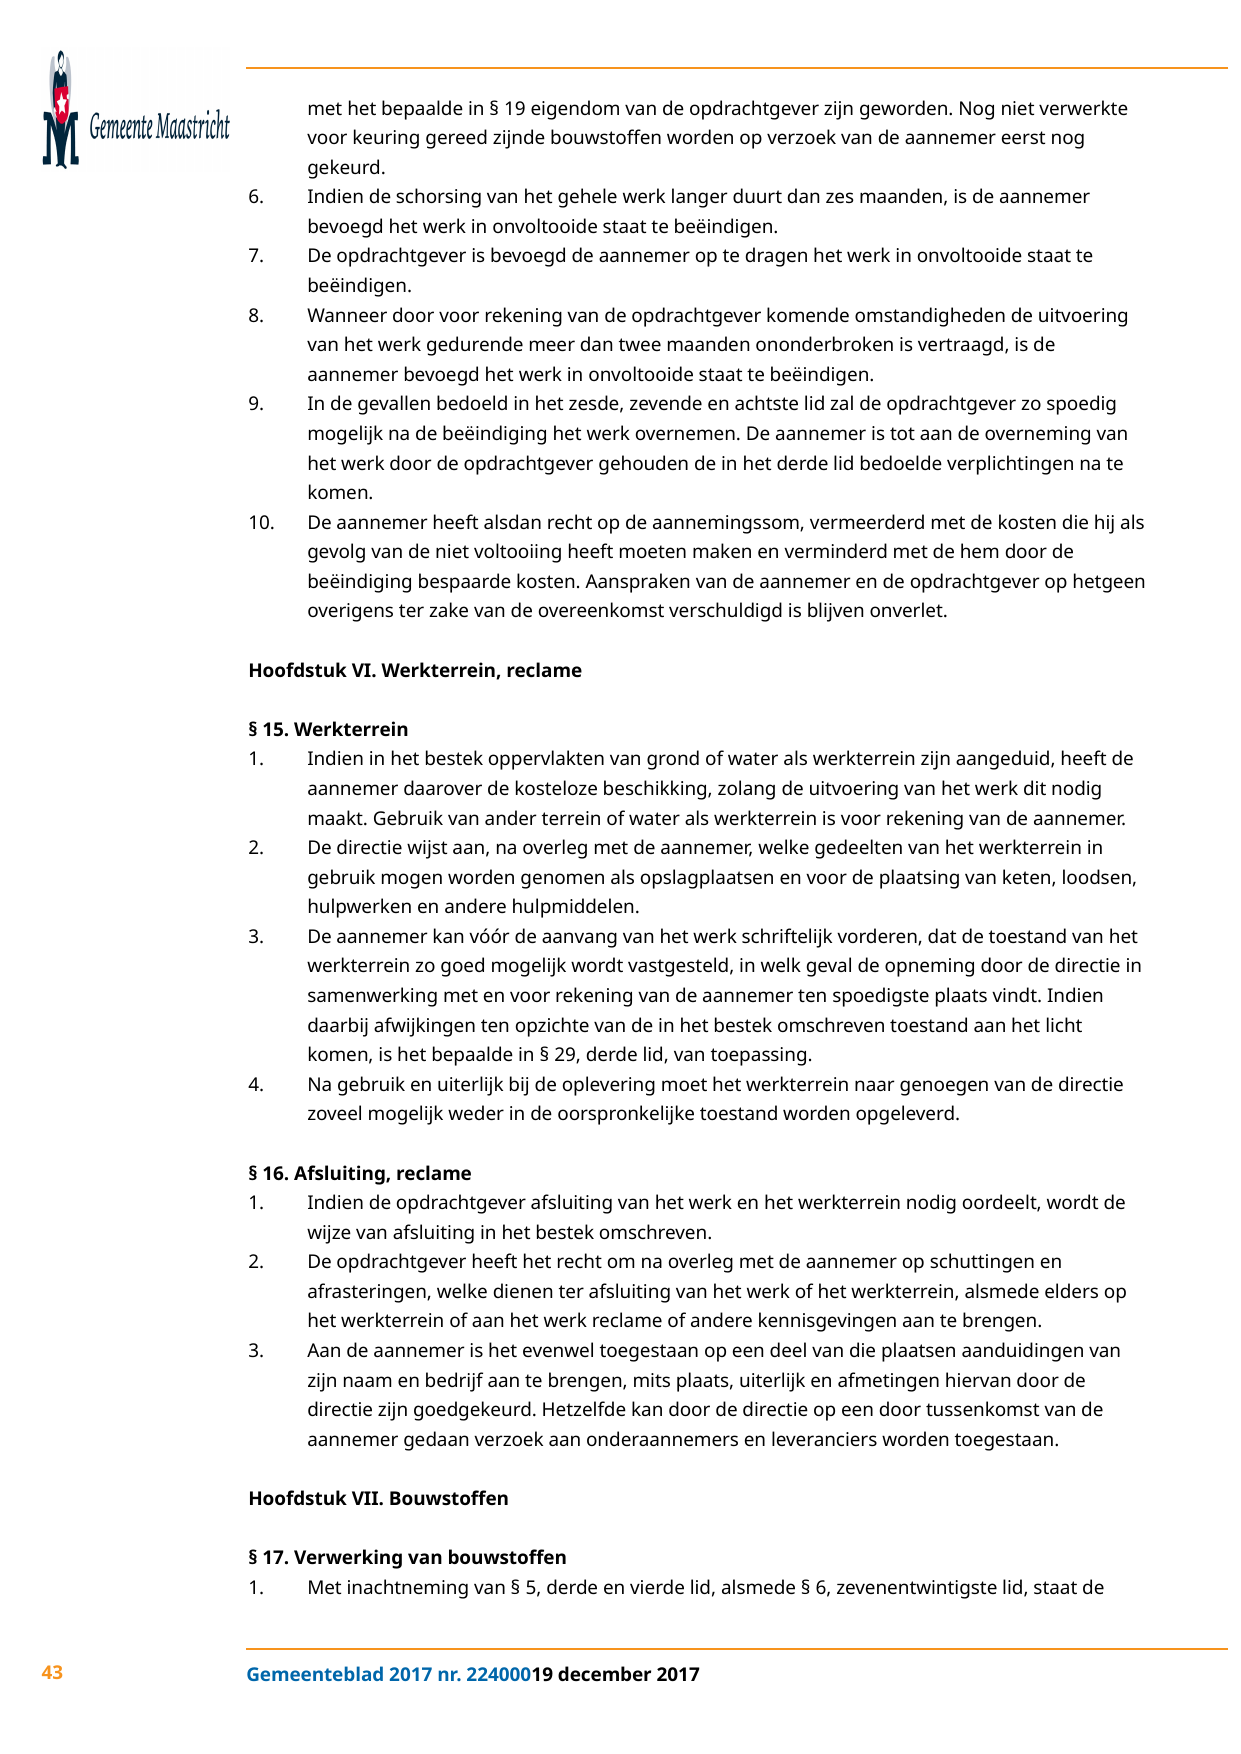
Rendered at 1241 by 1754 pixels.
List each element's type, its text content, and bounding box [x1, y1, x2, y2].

list In de gevallen bedoeld in het zesde, zevende en achtste lid zal de opdrachtgever zo spoedig mogelijk na de beëindiging het werk overnemen. De aannemer is tot aan de overneming van het werk door de opdrachtgever gehouden de in het derde lid bedoelde verplichtingen na te komen. [248, 391, 1152, 505]
list Aan de aannemer is het evenwel toegestaan op een deel van die plaatsen aanduidingen van zijn naam en bedrijf aan te brengen, mits plaats, uiterlijk en afmetingen hiervan door de directie zijn goedgekeurd. Hetzelfde kan door de directie op een door tussenkomst van de aannemer gedaan verzoek aan onderaannemers en leveranciers worden toegestaan. [248, 1337, 1152, 1452]
text Hoofdstuk VII. Bouwstoffen [248, 1485, 1152, 1511]
text § 16. Afsluiting, reclame [248, 1160, 1152, 1186]
text Hoofdstuk VI. Werkterrein, reclame [248, 657, 1152, 683]
text § 17. Verwerking van bouwstoffen [248, 1544, 1152, 1570]
picture [41, 47, 231, 172]
list De opdrachtgever heeft het recht om na overleg met de aannemer op schuttingen en afrasteringen, welke dienen ter afsluiting van het werk of het werkterrein, alsmede elders op het werkterrein of aan het werk reclame of andere kennisgevingen aan te brengen. [248, 1248, 1152, 1333]
list De directie wijst aan, na overleg met de aannemer, welke gedeelten van het werkterrein in gebruik mogen worden genomen als opslagplaatsen en voor de plaatsing van keten, loodsen, hulpwerken en andere hulpmiddelen. [248, 834, 1152, 919]
list Met inachtneming van § 5, derde en vierde lid, alsmede § 6, zevenentwintigste lid, staat de [248, 1574, 1152, 1600]
list Indien de schorsing van het gehele werk langer duurt dan zes maanden, is de aannemer bevoegd het werk in onvoltooide staat te beëindigen. [248, 183, 1152, 239]
list Na gebruik en uiterlijk bij de oplevering moet het werkterrein naar genoegen van de directie zoveel mogelijk weder in de oorspronkelijke toestand worden opgeleverd. [248, 1071, 1152, 1126]
list met het bepaalde in § 19 eigendom van de opdrachtgever zijn geworden. Nog niet verwerkte voor keuring gereed zijnde bouwstoffen worden op verzoek van de aannemer eerst nog gekeurd. [248, 95, 1152, 180]
list Wanneer door voor rekening van de opdrachtgever komende omstandigheden de uitvoering van het werk gedurende meer dan twee maanden ononderbroken is vertraagd, is de aannemer bevoegd het werk in onvoltooide staat te beëindigen. [248, 302, 1152, 387]
list De aannemer kan vóór de aanvang van het werk schriftelijk vorderen, dat de toestand van het werkterrein zo goed mogelijk wordt vastgesteld, in welk geval de opneming door de directie in samenwerking met en voor rekening van de aannemer ten spoedigste plaats vindt. Indien daarbij afwijkingen ten opzichte van de in het bestek omschreven toestand aan het licht komen, is het bepaalde in § 29, derde lid, van toepassing. [248, 923, 1152, 1067]
text § 15. Werkterrein [248, 716, 1152, 742]
list De aannemer heeft alsdan recht op de aannemingssom, vermeerderd met de kosten die hij als gevolg van de niet voltooiing heeft moeten maken en verminderd met de hem door de beëindiging bespaarde kosten. Aanspraken van de aannemer en de opdrachtgever op hetgeen overigens ter zake van de overeenkomst verschuldigd is blijven onverlet. [248, 509, 1152, 623]
list Indien in het bestek oppervlakten van grond of water als werkterrein zijn aangeduid, heeft de aannemer daarover de kosteloze beschikking, zolang de uitvoering van het werk dit nodig maakt. Gebruik van ander terrein of water als werkterrein is voor rekening van de aannemer. [248, 746, 1152, 831]
list Indien de opdrachtgever afsluiting van het werk en het werkterrein nodig oordeelt, wordt de wijze van afsluiting in het bestek omschreven. [248, 1189, 1152, 1245]
list De opdrachtgever is bevoegd de aannemer op te dragen het werk in onvoltooide staat te beëindigen. [248, 243, 1152, 298]
